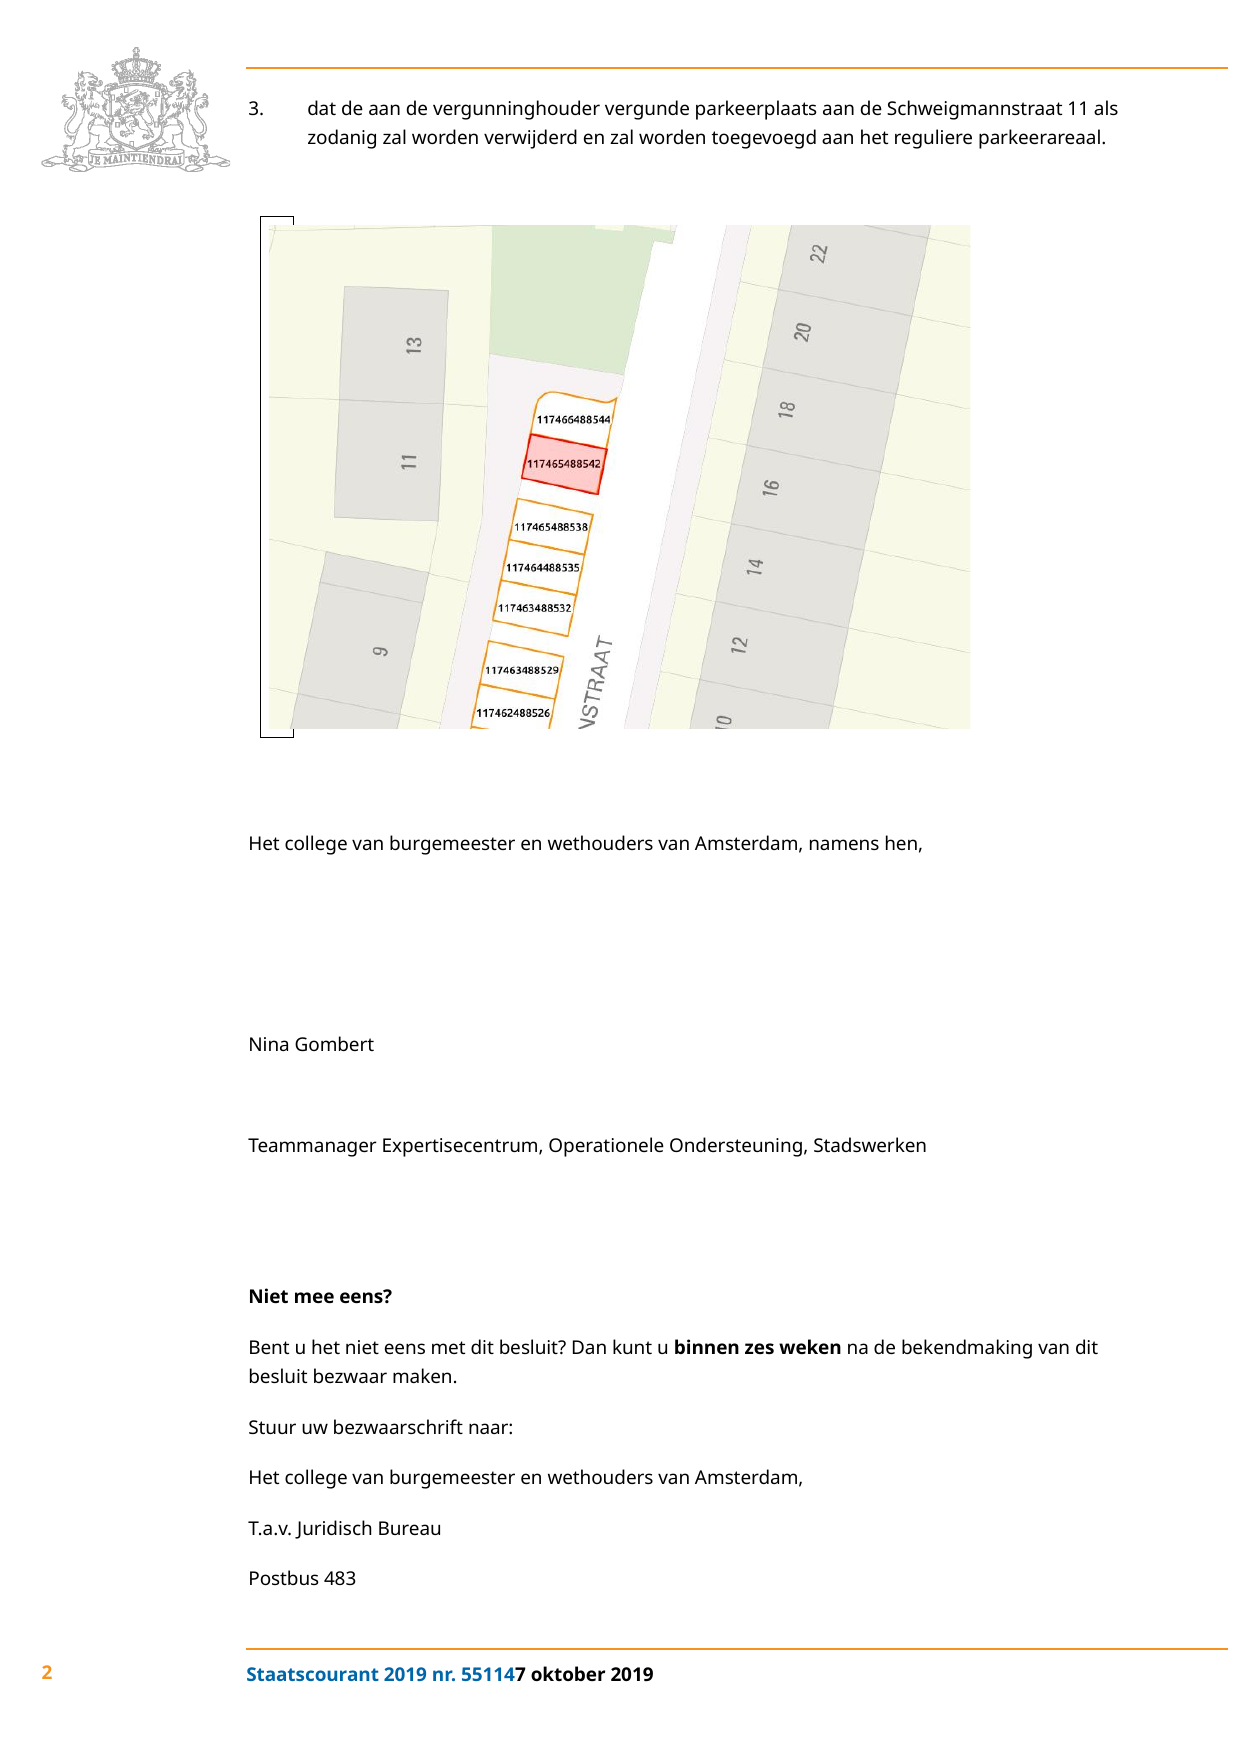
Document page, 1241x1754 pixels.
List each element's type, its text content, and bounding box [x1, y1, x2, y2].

text Teammanager Expertisecentrum, Operationele Ondersteuning, Stadswerken [248, 1132, 1152, 1158]
text Bent u het niet eens met dit besluit? Dan kunt u binnen zes weken na de bekendmaking van dit besluit bezwaar maken. [248, 1334, 1152, 1389]
text Postbus 483 [248, 1565, 1152, 1591]
picture [268, 225, 971, 729]
text Niet mee eens? [248, 1284, 1152, 1309]
text Nina Gombert [248, 1032, 1152, 1057]
list dat de aan de vergunninghouder vergunde parkeerplaats aan de Schweigmannstraat 11 als zodanig zal worden verwijderd en zal worden toegevoegd aan het reguliere parkeerareaal. [248, 95, 1152, 150]
text Het college van burgemeester en wethouders van Amsterdam, [248, 1464, 1152, 1490]
picture [41, 47, 231, 172]
text Stuur uw bezwaarschrift naar: [248, 1414, 1152, 1440]
text Het college van burgemeester en wethouders van Amsterdam, namens hen, [248, 830, 1152, 856]
text T.a.v. Juridisch Bureau [248, 1515, 1152, 1541]
